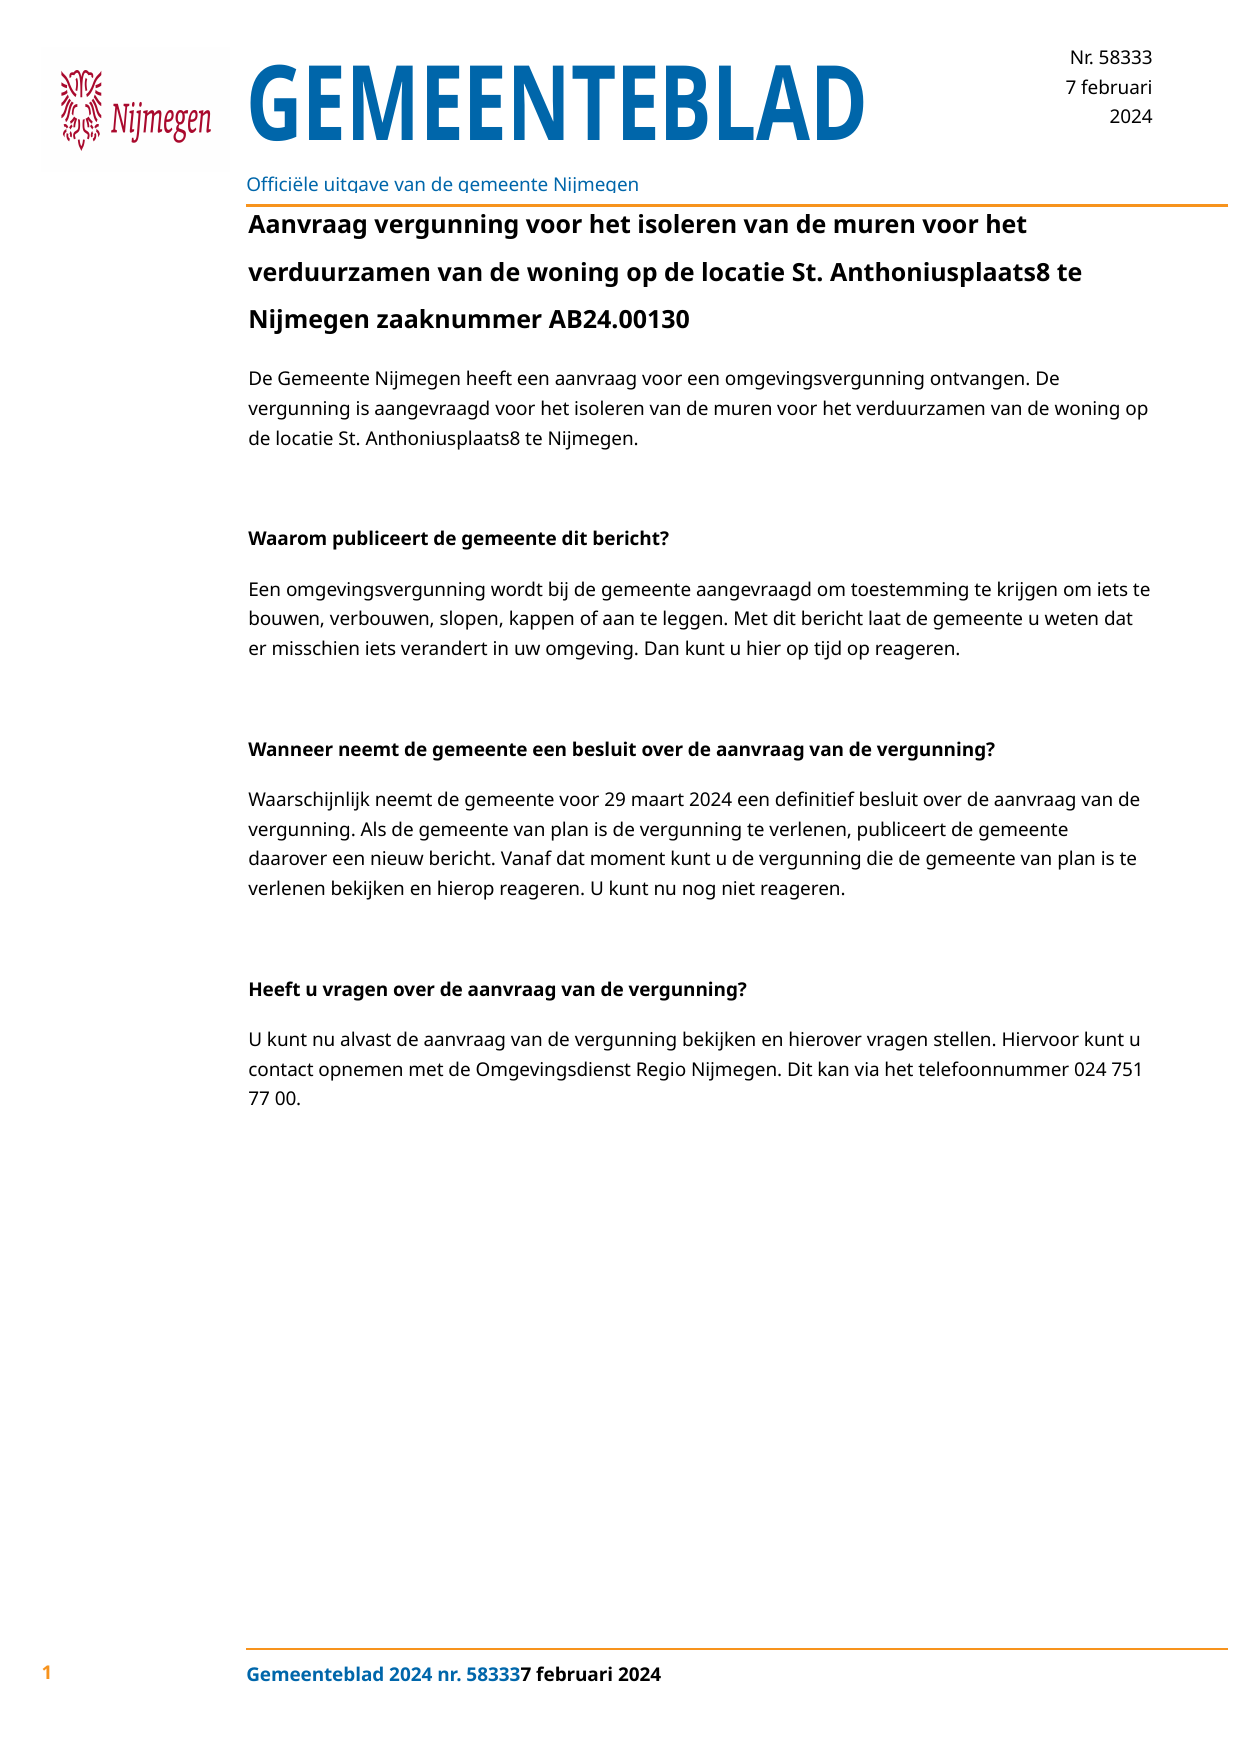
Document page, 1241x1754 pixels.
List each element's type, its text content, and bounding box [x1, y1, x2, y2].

text Wanneer neemt de gemeente een besluit over de aanvraag van de vergunning? [248, 736, 1152, 762]
text Waarschijnlijk neemt de gemeente voor 29 maart 2024 een definitief besluit over de aanvraag van de vergunning. Als de gemeente van plan is de vergunning te verlenen, publiceert de gemeente daarover een nieuw bericht. Vanaf dat moment kunt u de vergunning die de gemeente van plan is te verlenen bekijken en hierop reageren. U kunt nu nog niet reageren. [248, 786, 1152, 901]
text De Gemeente Nijmegen heeft een aanvraag voor een omgevingsvergunning ontvangen. De vergunning is aangevraagd voor het isoleren van de muren voor het verduurzamen van de woning op de locatie St. Anthoniusplaats8 te Nijmegen. [248, 366, 1152, 450]
text Aanvraag vergunning voor het isoleren van de muren voor het verduurzamen van de woning op de locatie St. Anthoniusplaats8 te Nijmegen zaaknummer AB24.00130 [248, 207, 1152, 336]
text Een omgevingsvergunning wordt bij de gemeente aangevraagd om toestemming te krijgen om iets te bouwen, verbouwen, slopen, kappen of aan te leggen. Met dit bericht laat de gemeente u weten dat er misschien iets verandert in uw omgeving. Dan kunt u hier op tijd op reageren. [248, 576, 1152, 661]
text Heeft u vragen over de aanvraag van de vergunning? [248, 976, 1152, 1002]
picture [41, 47, 231, 172]
text U kunt nu alvast de aanvraag van de vergunning bekijken en hierover vragen stellen. Hiervoor kunt u contact opnemen met de Omgevingsdienst Regio Nijmegen. Dit kan via het telefoonnummer 024 751 77 00. [248, 1026, 1152, 1111]
text Waarom publiceert de gemeente dit bericht? [248, 526, 1152, 551]
